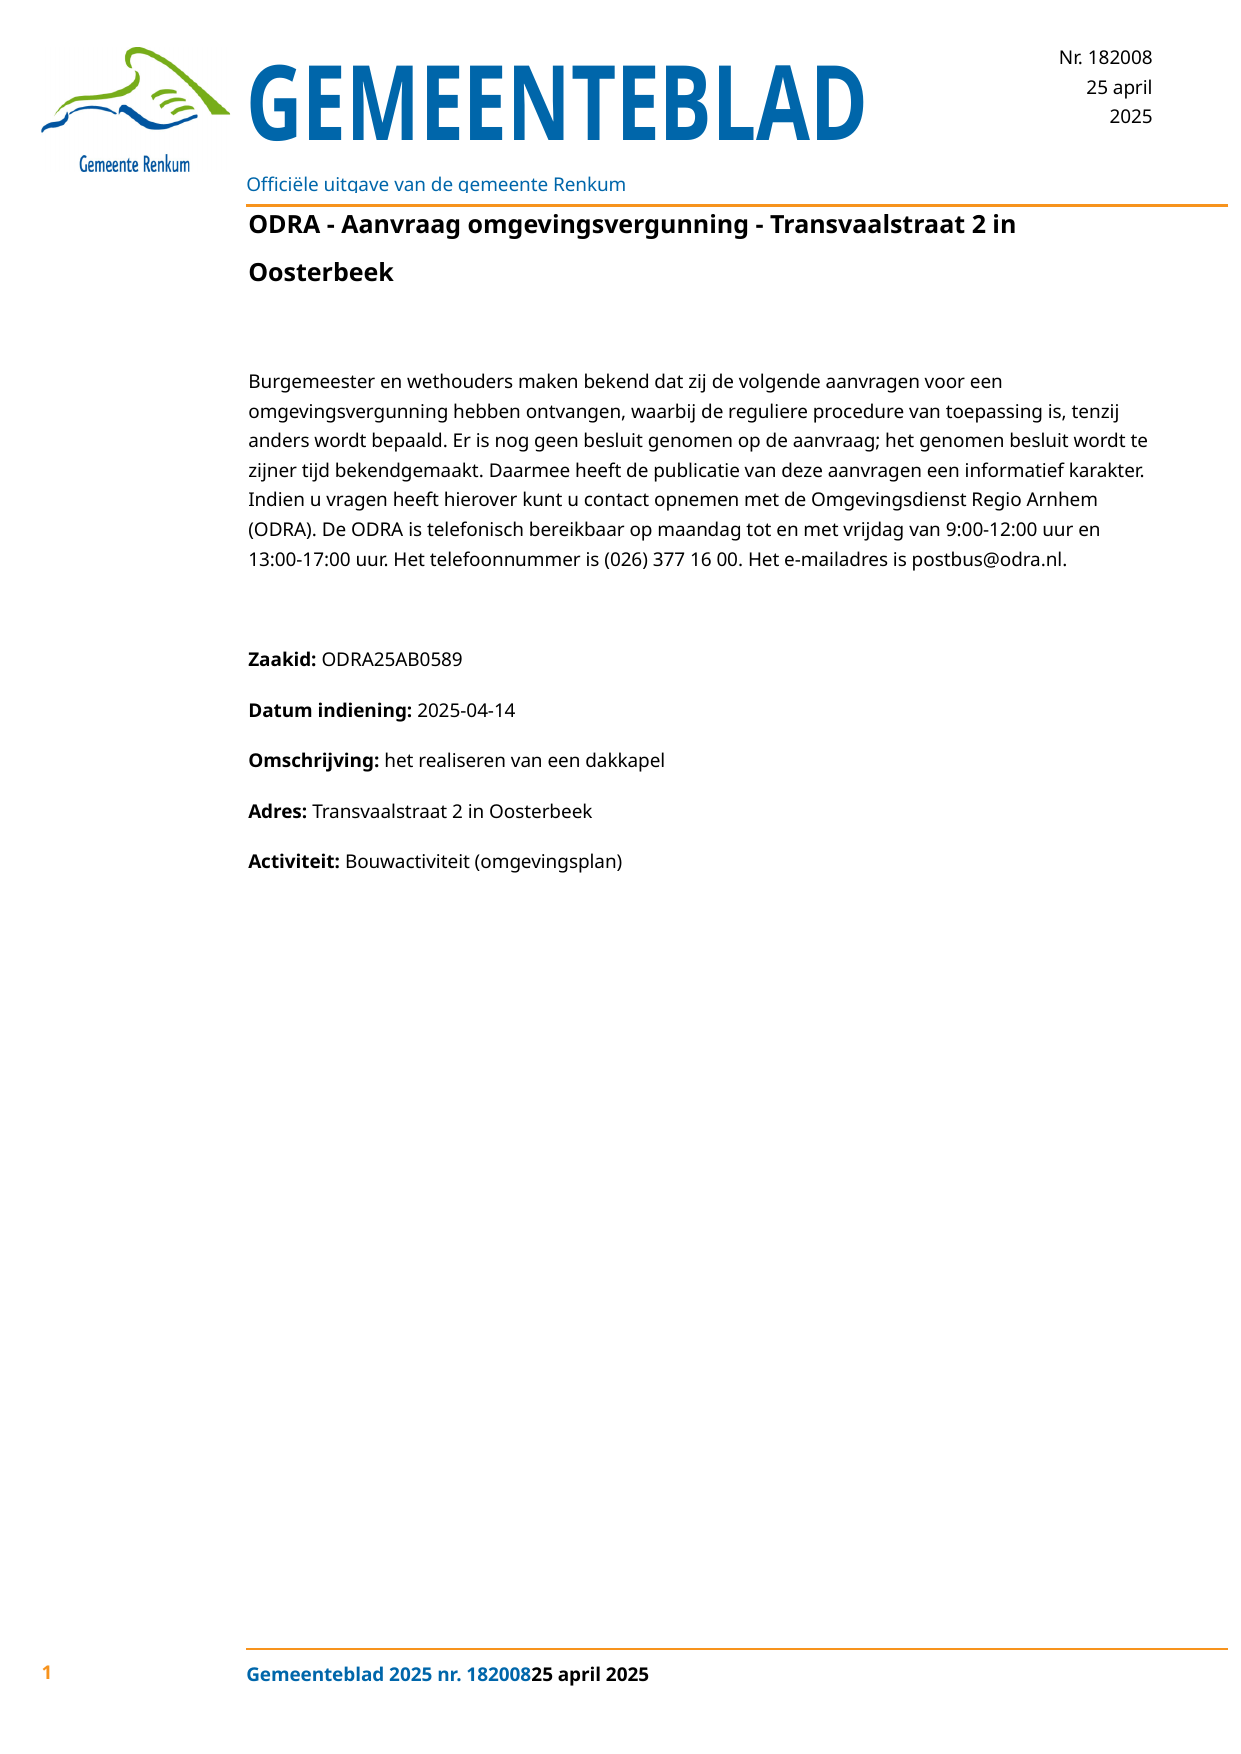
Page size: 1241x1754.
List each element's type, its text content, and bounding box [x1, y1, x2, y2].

picture [41, 47, 231, 172]
text Burgemeester en wethouders maken bekend dat zij de volgende aanvragen voor een omgevingsvergunning hebben ontvangen, waarbij de reguliere procedure van toepassing is, tenzij anders wordt bepaald. Er is nog geen besluit genomen op de aanvraag; het genomen besluit wordt te zijner tijd bekendgemaakt. Daarmee heeft de publicatie van deze aanvragen een informatief karakter. Indien u vragen heeft hierover kunt u contact opnemen met de Omgevingsdienst Regio Arnhem (ODRA). De ODRA is telefonisch bereikbaar op maandag tot en met vrijdag van 9:00-12:00 uur en 13:00-17:00 uur. Het telefoonnummer is (026) 377 16 00. Het e-mailadres is postbus@odra.nl. [248, 368, 1152, 572]
text Omschrijving: het realiseren van een dakkapel [248, 747, 1152, 773]
text Datum indiening: 2025-04-14 [248, 697, 1152, 723]
text Adres: Transvaalstraat 2 in Oosterbeek [248, 798, 1152, 824]
text ODRA - Aanvraag omgevingsvergunning - Transvaalstraat 2 in Oosterbeek [248, 207, 1152, 288]
text Activiteit: Bouwactiviteit (omgevingsplan) [248, 848, 1152, 874]
text Zaakid: ODRA25AB0589 [248, 647, 1152, 672]
